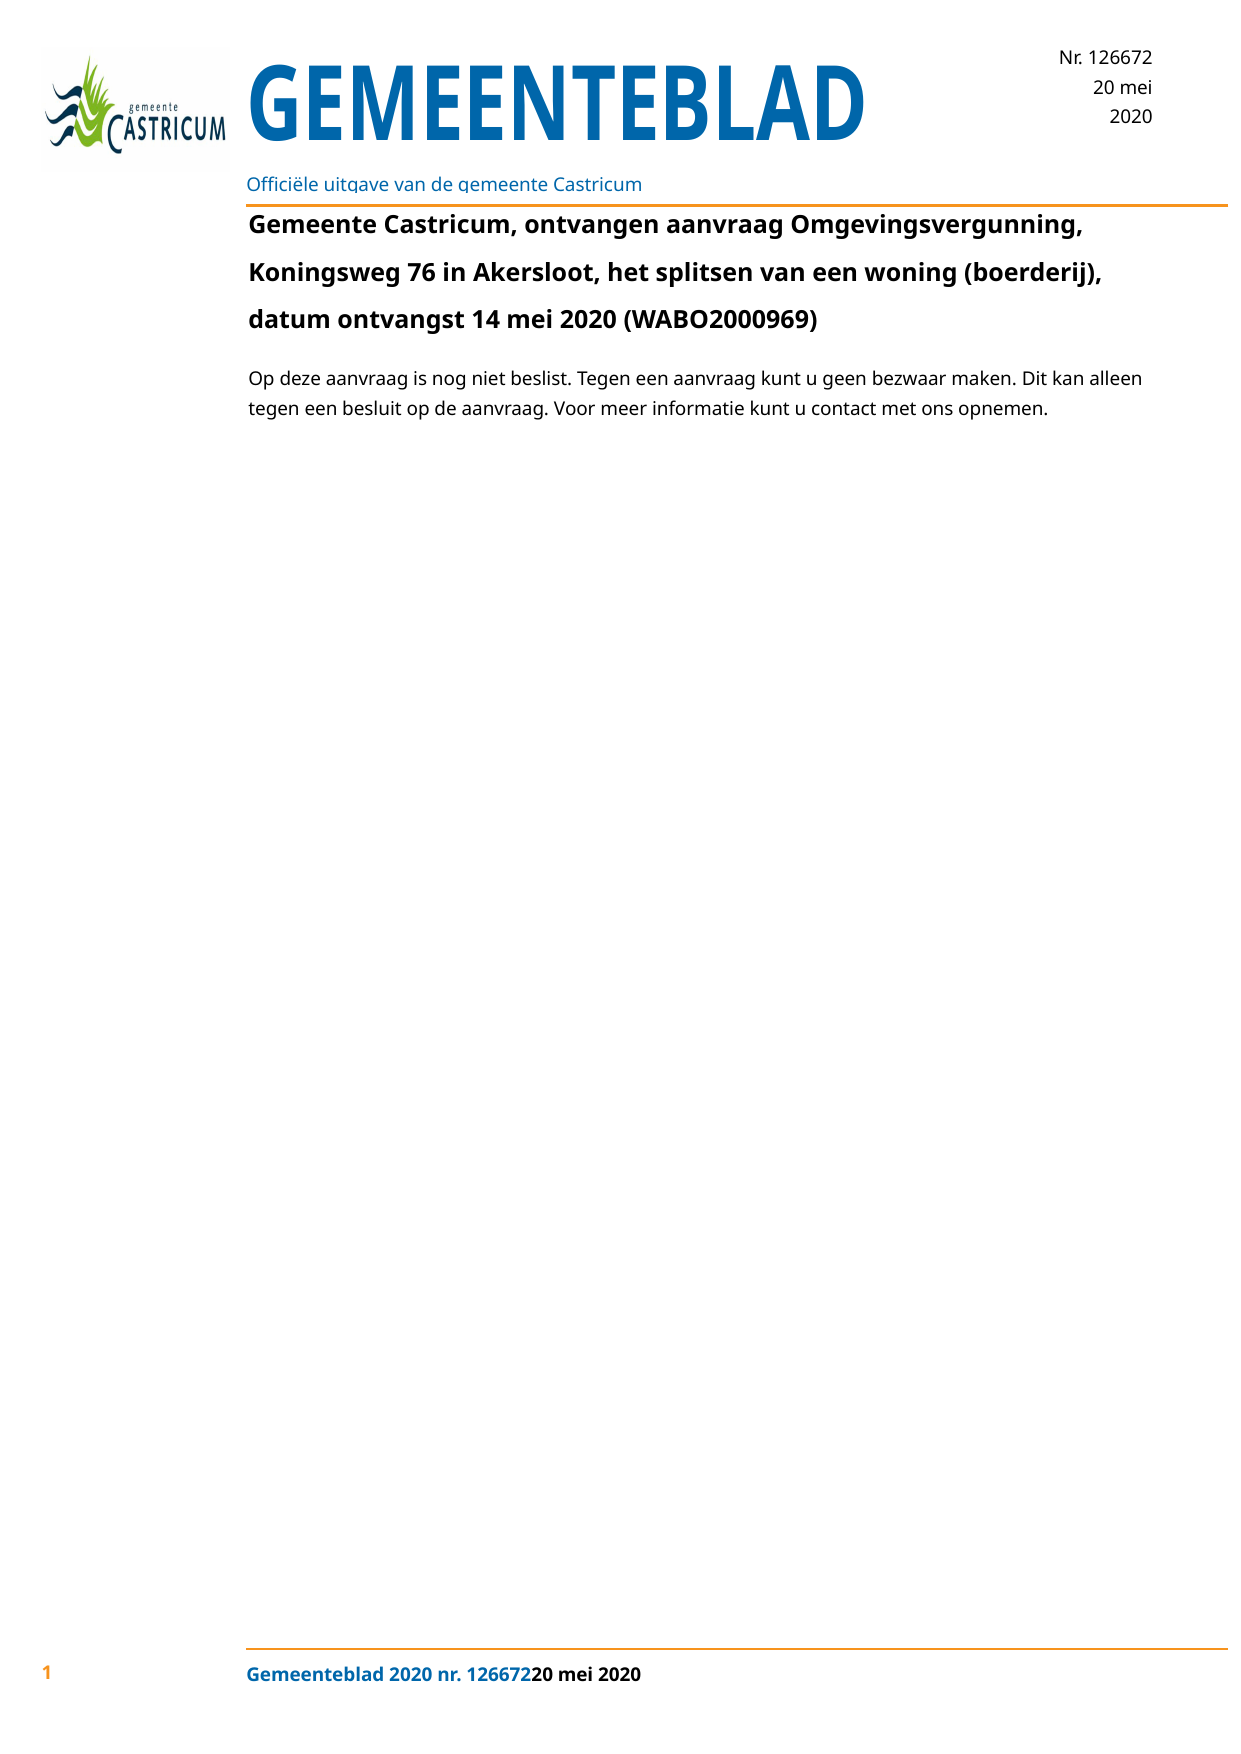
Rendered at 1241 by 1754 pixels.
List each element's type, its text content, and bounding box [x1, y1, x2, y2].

text Op deze aanvraag is nog niet beslist. Tegen een aanvraag kunt u geen bezwaar maken. Dit kan alleen tegen een besluit op de aanvraag. Voor meer informatie kunt u contact met ons opnemen. [248, 366, 1152, 421]
text Gemeente Castricum, ontvangen aanvraag Omgevingsvergunning, Koningsweg 76 in Akersloot, het splitsen van een woning (boerderij), datum ontvangst 14 mei 2020 (WABO2000969) [248, 207, 1152, 336]
picture [41, 47, 231, 172]
